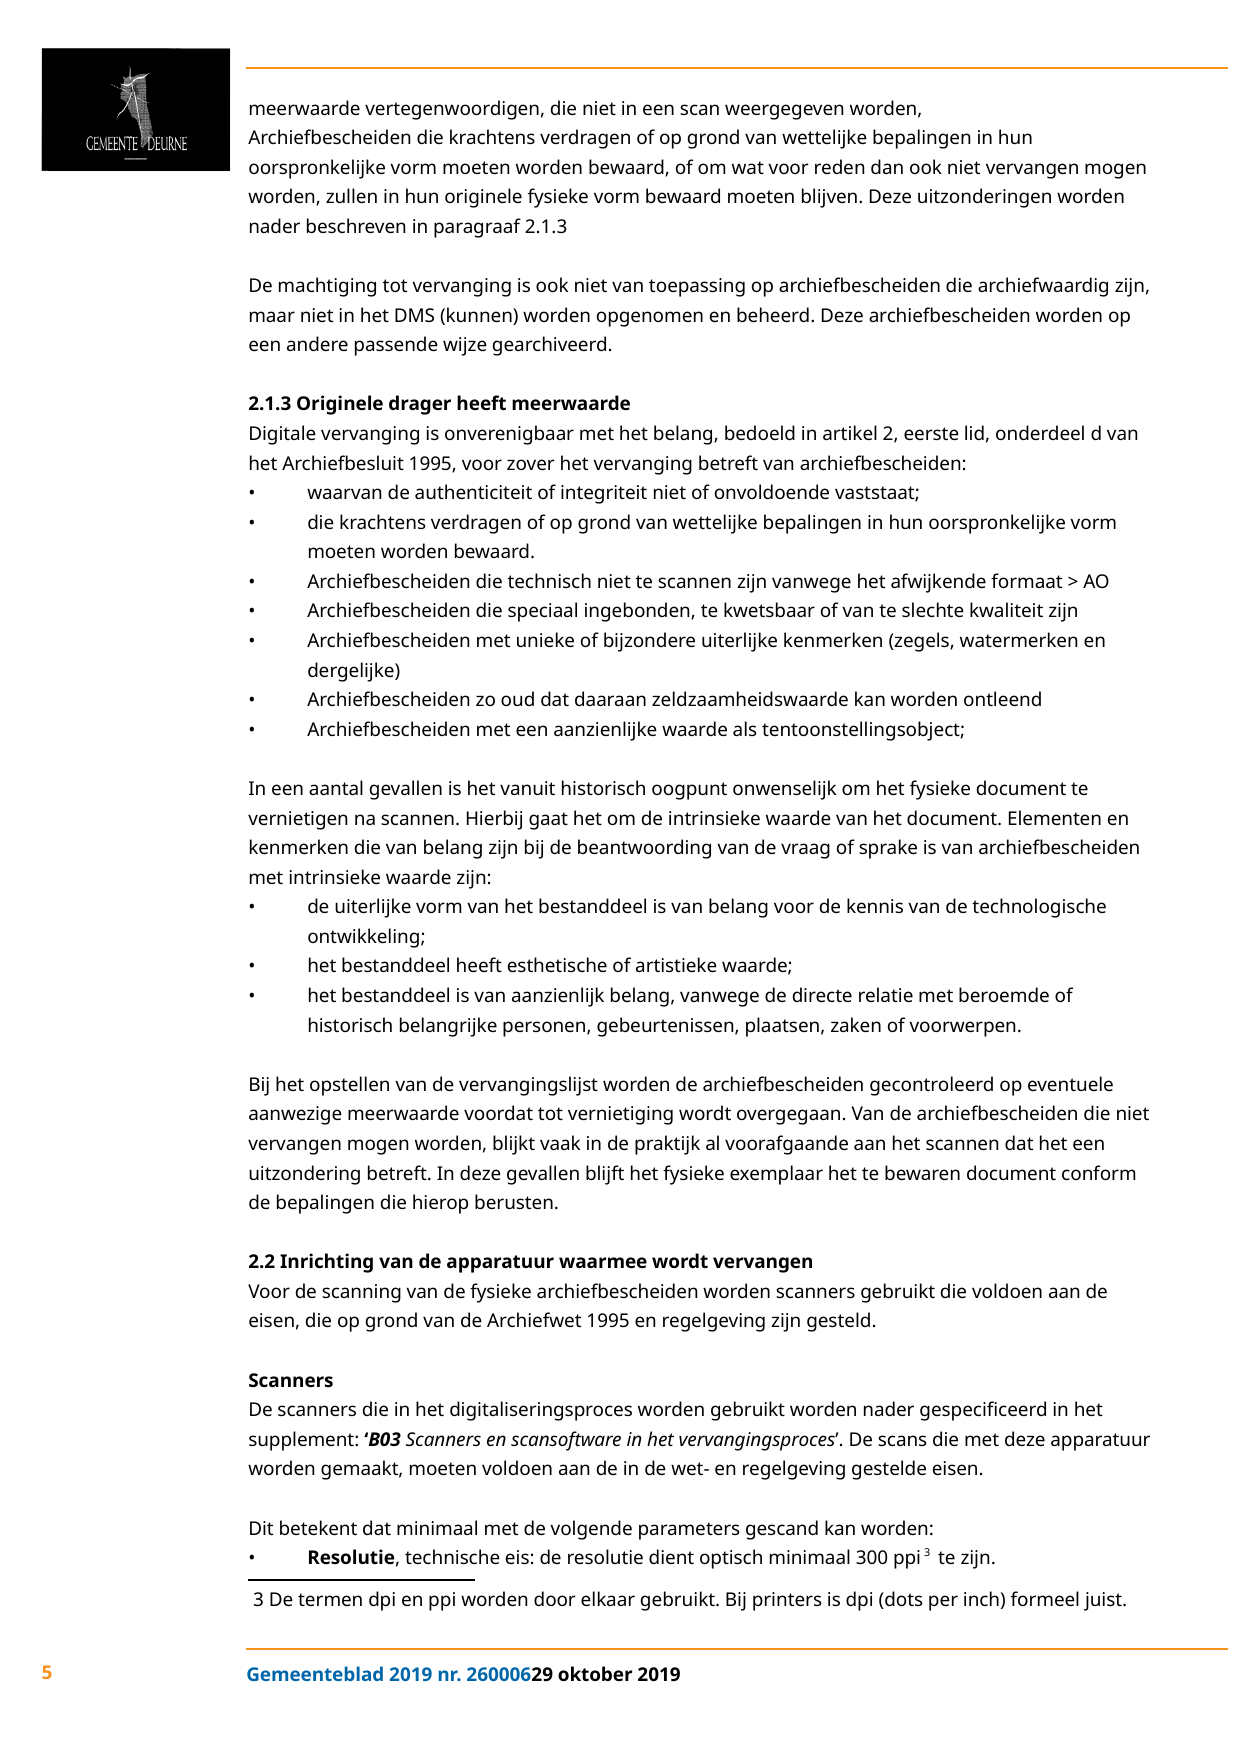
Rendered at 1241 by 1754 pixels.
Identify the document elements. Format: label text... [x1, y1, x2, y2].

text Scanners [248, 1367, 1152, 1393]
list de uiterlijke vorm van het bestanddeel is van belang voor de kennis van de technologische ontwikkeling; [248, 893, 1152, 949]
text Dit betekent dat minimaal met de volgende parameters gescand kan worden: [248, 1515, 1152, 1541]
list het bestanddeel heeft esthetische of artistieke waarde; [248, 953, 1152, 978]
list het bestanddeel is van aanzienlijk belang, vanwege de directe relatie met beroemde of historisch belangrijke personen, gebeurtenissen, plaatsen, zaken of voorwerpen. [248, 982, 1152, 1038]
text In een aantal gevallen is het vanuit historisch oogpunt onwenselijk om het fysieke document te vernietigen na scannen. Hierbij gaat het om de intrinsieke waarde van het document. Elementen en kenmerken die van belang zijn bij de beantwoording van de vraag of sprake is van archiefbescheiden met intrinsieke waarde zijn: [248, 775, 1152, 890]
text 2.1.3 Originele drager heeft meerwaarde [248, 391, 1152, 416]
text 2.2 Inrichting van de apparatuur waarmee wordt vervangen [248, 1248, 1152, 1274]
text Digitale vervanging is onverenigbaar met het belang, bedoeld in artikel 2, eerste lid, onderdeel d van het Archiefbesluit 1995, voor zover het vervanging betreft van archiefbescheiden: [248, 420, 1152, 476]
list Resolutie, technische eis: de resolutie dient optisch minimaal 300 ppi te zijn. [248, 1544, 1152, 1570]
list Archiefbescheiden die technisch niet te scannen zijn vanwege het afwijkende formaat > AO [248, 568, 1152, 594]
list De termen dpi en ppi worden door elkaar gebruikt. Bij printers is dpi (dots per inch) formeel juist. [248, 1586, 1152, 1612]
picture [41, 47, 231, 172]
text Bij het opstellen van de vervangingslijst worden de archiefbescheiden gecontroleerd op eventuele aanwezige meerwaarde voordat tot vernietiging wordt overgegaan. Van de archiefbescheiden die niet vervangen mogen worden, blijkt vaak in de praktijk al voorafgaande aan het scannen dat het een uitzondering betreft. In deze gevallen blijft het fysieke exemplaar het te bewaren document conform de bepalingen die hierop berusten. [248, 1071, 1152, 1215]
text De scanners die in het digitaliseringsproces worden gebruikt worden nader gespecificeerd in het supplement: ‘B03 Scanners en scansoftware in het vervangingsproces’. De scans die met deze apparatuur worden gemaakt, moeten voldoen aan de in de wet- en regelgeving gestelde eisen. [248, 1396, 1152, 1481]
text Archiefbescheiden die krachtens verdragen of op grond van wettelijke bepalingen in hun oorspronkelijke vorm moeten worden bewaard, of om wat voor reden dan ook niet vervangen mogen worden, zullen in hun originele fysieke vorm bewaard moeten blijven. Deze uitzonderingen worden nader beschreven in paragraaf 2.1.3 [248, 124, 1152, 239]
list Archiefbescheiden met unieke of bijzondere uiterlijke kenmerken (zegels, watermerken en dergelijke) [248, 627, 1152, 683]
text De machtiging tot vervanging is ook niet van toepassing op archiefbescheiden die archiefwaardig zijn, maar niet in het DMS (kunnen) worden opgenomen en beheerd. Deze archiefbescheiden worden op een andere passende wijze gearchiveerd. [248, 272, 1152, 357]
list Archiefbescheiden met een aanzienlijke waarde als tentoonstellingsobject; [248, 716, 1152, 742]
list waarvan de authenticiteit of integriteit niet of onvoldoende vaststaat; [248, 479, 1152, 505]
text meerwaarde vertegenwoordigen, die niet in een scan weergegeven worden, [248, 95, 1152, 121]
text Voor de scanning van de fysieke archiefbescheiden worden scanners gebruikt die voldoen aan de eisen, die op grond van de Archiefwet 1995 en regelgeving zijn gesteld. [248, 1278, 1152, 1333]
list die krachtens verdragen of op grond van wettelijke bepalingen in hun oorspronkelijke vorm moeten worden bewaard. [248, 509, 1152, 564]
list Archiefbescheiden die speciaal ingebonden, te kwetsbaar of van te slechte kwaliteit zijn [248, 598, 1152, 623]
list Archiefbescheiden zo oud dat daaraan zeldzaamheidswaarde kan worden ontleend [248, 686, 1152, 712]
